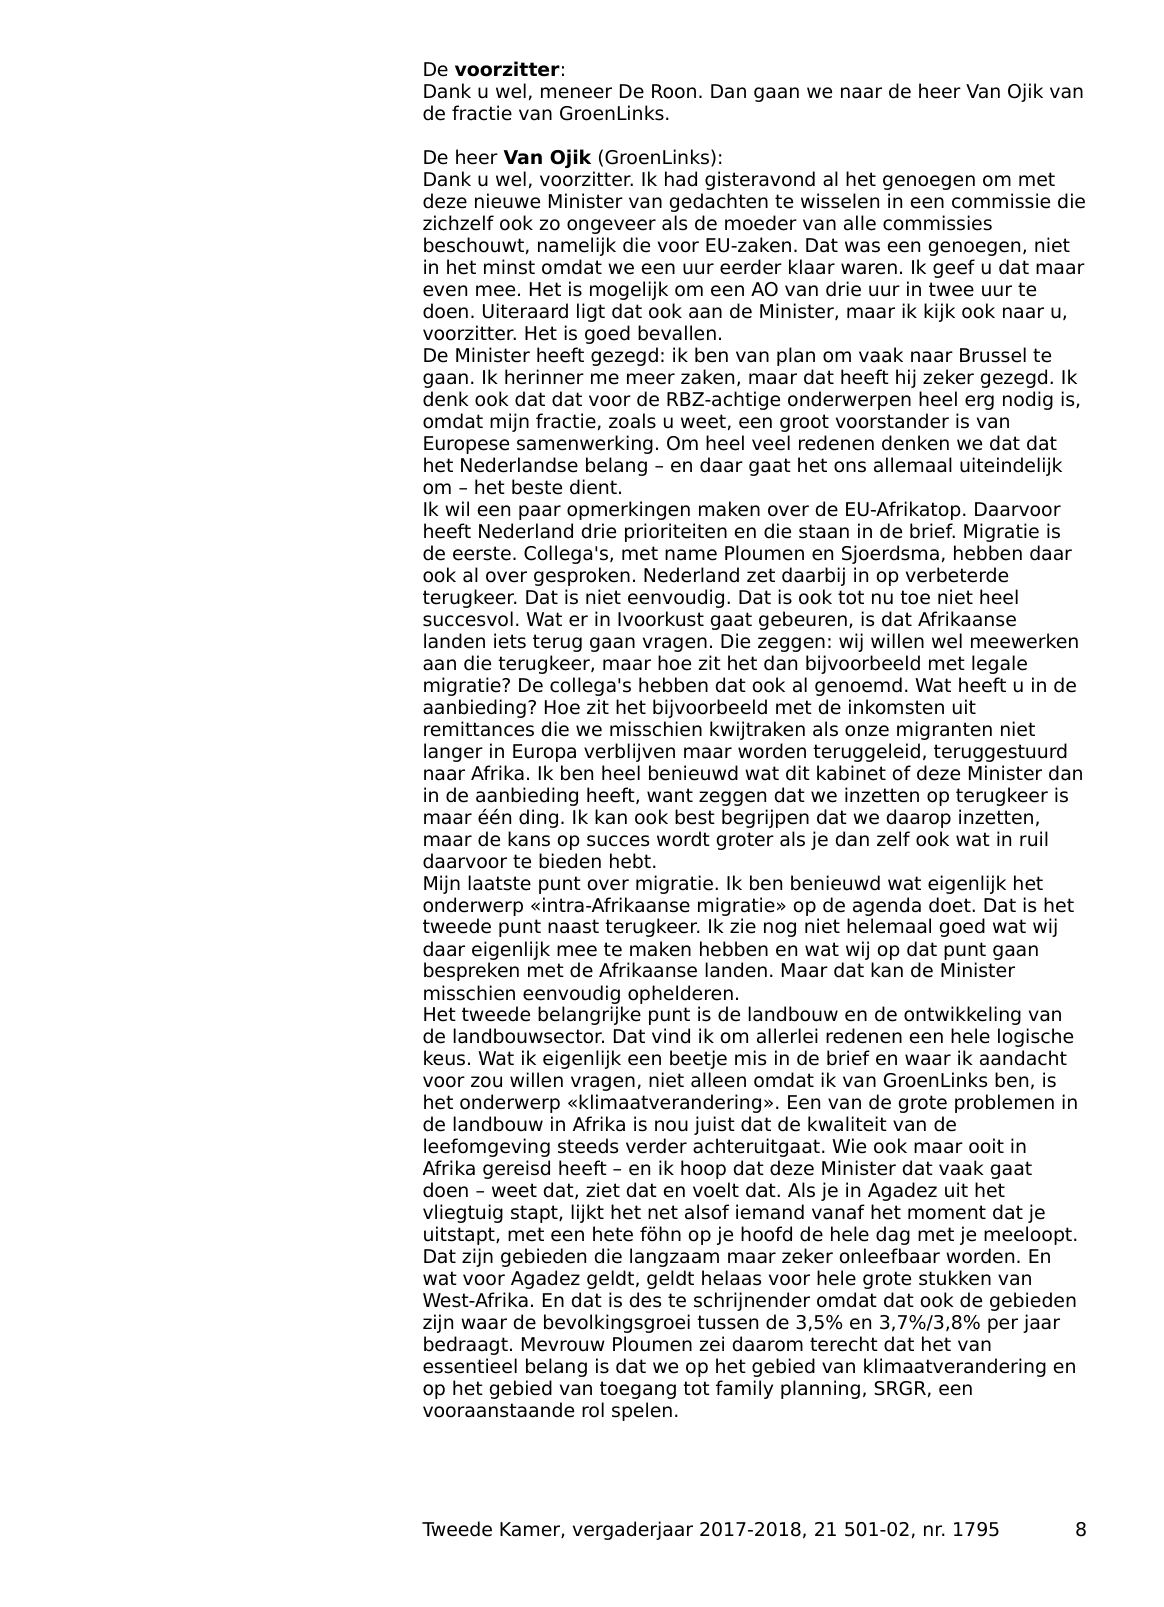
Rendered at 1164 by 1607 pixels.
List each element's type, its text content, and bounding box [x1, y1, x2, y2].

text Ik wil een paar opmerkingen maken over de EU-Afrikatop. Daarvoor heeft Nederland drie prioriteiten en die staan in de brief. Migratie is de eerste. Collega's, met name Ploumen en Sjoerdsma, hebben daar ook al over gesproken. Nederland zet daarbij in op verbeterde terugkeer. Dat is niet eenvoudig. Dat is ook tot nu toe niet heel succesvol. Wat er in Ivoorkust gaat gebeuren, is dat Afrikaanse landen iets terug gaan vragen. Die zeggen: wij willen wel meewerken aan die terugkeer, maar hoe zit het dan bijvoorbeeld met legale migratie? De collega's hebben dat ook al genoemd. Wat heeft u in de aanbieding? Hoe zit het bijvoorbeeld met de inkomsten uit remittances die we misschien kwijtraken als onze migranten niet langer in Europa verblijven maar worden teruggeleid, teruggestuurd naar Afrika. Ik ben heel benieuwd wat dit kabinet of deze Minister dan in de aanbieding heeft, want zeggen dat we inzetten op terugkeer is maar één ding. Ik kan ook best begrijpen dat we daarop inzetten, maar de kans op succes wordt groter als je dan zelf ook wat in ruil daarvoor te bieden hebt. [422, 499, 1087, 872]
text Het tweede belangrijke punt is de landbouw en de ontwikkeling van de landbouwsector. Dat vind ik om allerlei redenen een hele logische keus. Wat ik eigenlijk een beetje mis in de brief en waar ik aandacht voor zou willen vragen, niet alleen omdat ik van GroenLinks ben, is het onderwerp «klimaatverandering». Een van de grote problemen in de landbouw in Afrika is nou juist dat de kwaliteit van de leefomgeving steeds verder achteruitgaat. Wie ook maar ooit in Afrika gereisd heeft – en ik hoop dat deze Minister dat vaak gaat doen – weet dat, ziet dat en voelt dat. Als je in Agadez uit het vliegtuig stapt, lijkt het net alsof iemand vanaf het moment dat je uitstapt, met een hete föhn op je hoofd de hele dag met je meeloopt. Dat zijn gebieden die langzaam maar zeker onleefbaar worden. En wat voor Agadez geldt, geldt helaas voor hele grote stukken van West-Afrika. En dat is des te schrijnender omdat dat ook de gebieden zijn waar de bevolkingsgroei tussen de 3,5% en 3,7%/3,8% per jaar bedraagt. Mevrouw Ploumen zei daarom terecht dat het van essentieel belang is dat we op het gebied van klimaatverandering en op het gebied van toegang tot family planning, SRGR, een vooraanstaande rol spelen. [422, 1004, 1087, 1422]
text Dank u wel, meneer De Roon. Dan gaan we naar de heer Van Ojik van de fractie van GroenLinks. [422, 81, 1087, 125]
text De heer Van Ojik (GroenLinks): [422, 147, 1087, 169]
text De voorzitter: [422, 59, 1087, 81]
text Mijn laatste punt over migratie. Ik ben benieuwd wat eigenlijk het onderwerp «intra-Afrikaanse migratie» op de agenda doet. Dat is het tweede punt naast terugkeer. Ik zie nog niet helemaal goed wat wij daar eigenlijk mee te maken hebben en wat wij op dat punt gaan bespreken met de Afrikaanse landen. Maar dat kan de Minister misschien eenvoudig ophelderen. [422, 872, 1087, 1004]
text Dank u wel, voorzitter. Ik had gisteravond al het genoegen om met deze nieuwe Minister van gedachten te wisselen in een commissie die zichzelf ook zo ongeveer als de moeder van alle commissies beschouwt, namelijk die voor EU-zaken. Dat was een genoegen, niet in het minst omdat we een uur eerder klaar waren. Ik geef u dat maar even mee. Het is mogelijk om een AO van drie uur in twee uur te doen. Uiteraard ligt dat ook aan de Minister, maar ik kijk ook naar u, voorzitter. Het is goed bevallen. [422, 169, 1087, 345]
text De Minister heeft gezegd: ik ben van plan om vaak naar Brussel te gaan. Ik herinner me meer zaken, maar dat heeft hij zeker gezegd. Ik denk ook dat dat voor de RBZ-achtige onderwerpen heel erg nodig is, omdat mijn fractie, zoals u weet, een groot voorstander is van Europese samenwerking. Om heel veel redenen denken we dat dat het Nederlandse belang – en daar gaat het ons allemaal uiteindelijk om – het beste dient. [422, 345, 1087, 499]
